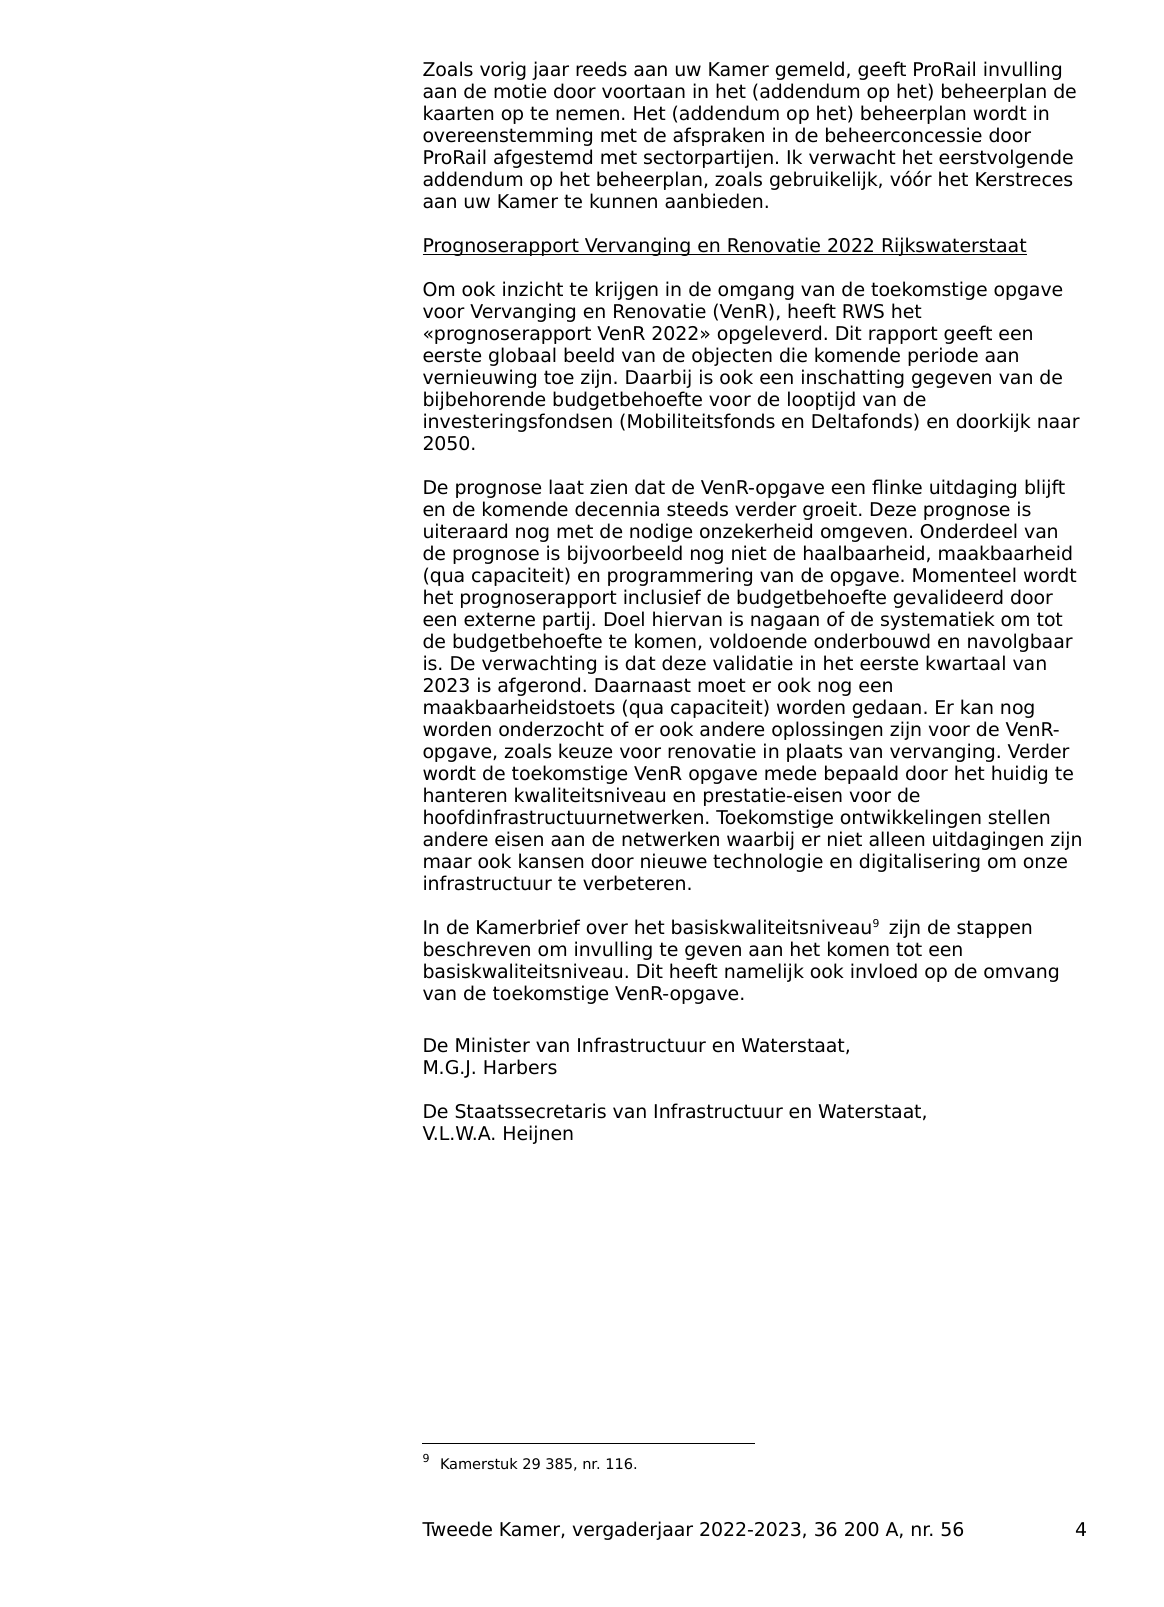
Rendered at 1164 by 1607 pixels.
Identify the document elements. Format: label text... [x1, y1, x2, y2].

text Om ook inzicht te krijgen in de omgang van de toekomstige opgave voor Vervanging en Renovatie (VenR), heeft RWS het «prognoserapport VenR 2022» opgeleverd. Dit rapport geeft een eerste globaal beeld van de objecten die komende periode aan vernieuwing toe zijn. Daarbij is ook een inschatting gegeven van de bijbehorende budgetbehoefte voor de looptijd van de investeringsfondsen (Mobiliteitsfonds en Deltafonds) en doorkijk naar 2050. [422, 279, 1087, 455]
text Zoals vorig jaar reeds aan uw Kamer gemeld, geeft ProRail invulling aan de motie door voortaan in het (addendum op het) beheerplan de kaarten op te nemen. Het (addendum op het) beheerplan wordt in overeenstemming met de afspraken in de beheerconcessie door ProRail afgestemd met sectorpartijen. Ik verwacht het eerstvolgende addendum op het beheerplan, zoals gebruikelijk, vóór het Kerstreces aan uw Kamer te kunnen aanbieden. [422, 59, 1087, 213]
text De Staatssecretaris van Infrastructuur en Waterstaat, V.L.W.A. Heijnen [422, 1101, 1087, 1145]
text In de Kamerbrief over het basiskwaliteitsniveau zijn de stappen beschreven om invulling te geven aan het komen tot een basiskwaliteitsniveau. Dit heeft namelijk ook invloed op de omvang van de toekomstige VenR-opgave. [422, 917, 1087, 1005]
text Kamerstuk 29 385, nr. 116. [422, 1452, 1087, 1474]
text De Minister van Infrastructuur en Waterstaat, M.G.J. Harbers [422, 1035, 1087, 1079]
text De prognose laat zien dat de VenR-opgave een flinke uitdaging blijft en de komende decennia steeds verder groeit. Deze prognose is uiteraard nog met de nodige onzekerheid omgeven. Onderdeel van de prognose is bijvoorbeeld nog niet de haalbaarheid, maakbaarheid (qua capaciteit) en programmering van de opgave. Momenteel wordt het prognoserapport inclusief de budgetbehoefte gevalideerd door een externe partij. Doel hiervan is nagaan of de systematiek om tot de budgetbehoefte te komen, voldoende onderbouwd en navolgbaar is. De verwachting is dat deze validatie in het eerste kwartaal van 2023 is afgerond. Daarnaast moet er ook nog een maakbaarheidstoets (qua capaciteit) worden gedaan. Er kan nog worden onderzocht of er ook andere oplossingen zijn voor de VenR-opgave, zoals keuze voor renovatie in plaats van vervanging. Verder wordt de toekomstige VenR opgave mede bepaald door het huidig te hanteren kwaliteitsniveau en prestatie-eisen voor de hoofdinfrastructuurnetwerken. Toekomstige ontwikkelingen stellen andere eisen aan de netwerken waarbij er niet alleen uitdagingen zijn maar ook kansen door nieuwe technologie en digitalisering om onze infrastructuur te verbeteren. [422, 477, 1087, 895]
subtitle Prognoserapport Vervanging en Renovatie 2022 Rijkswaterstaat [422, 235, 1087, 257]
